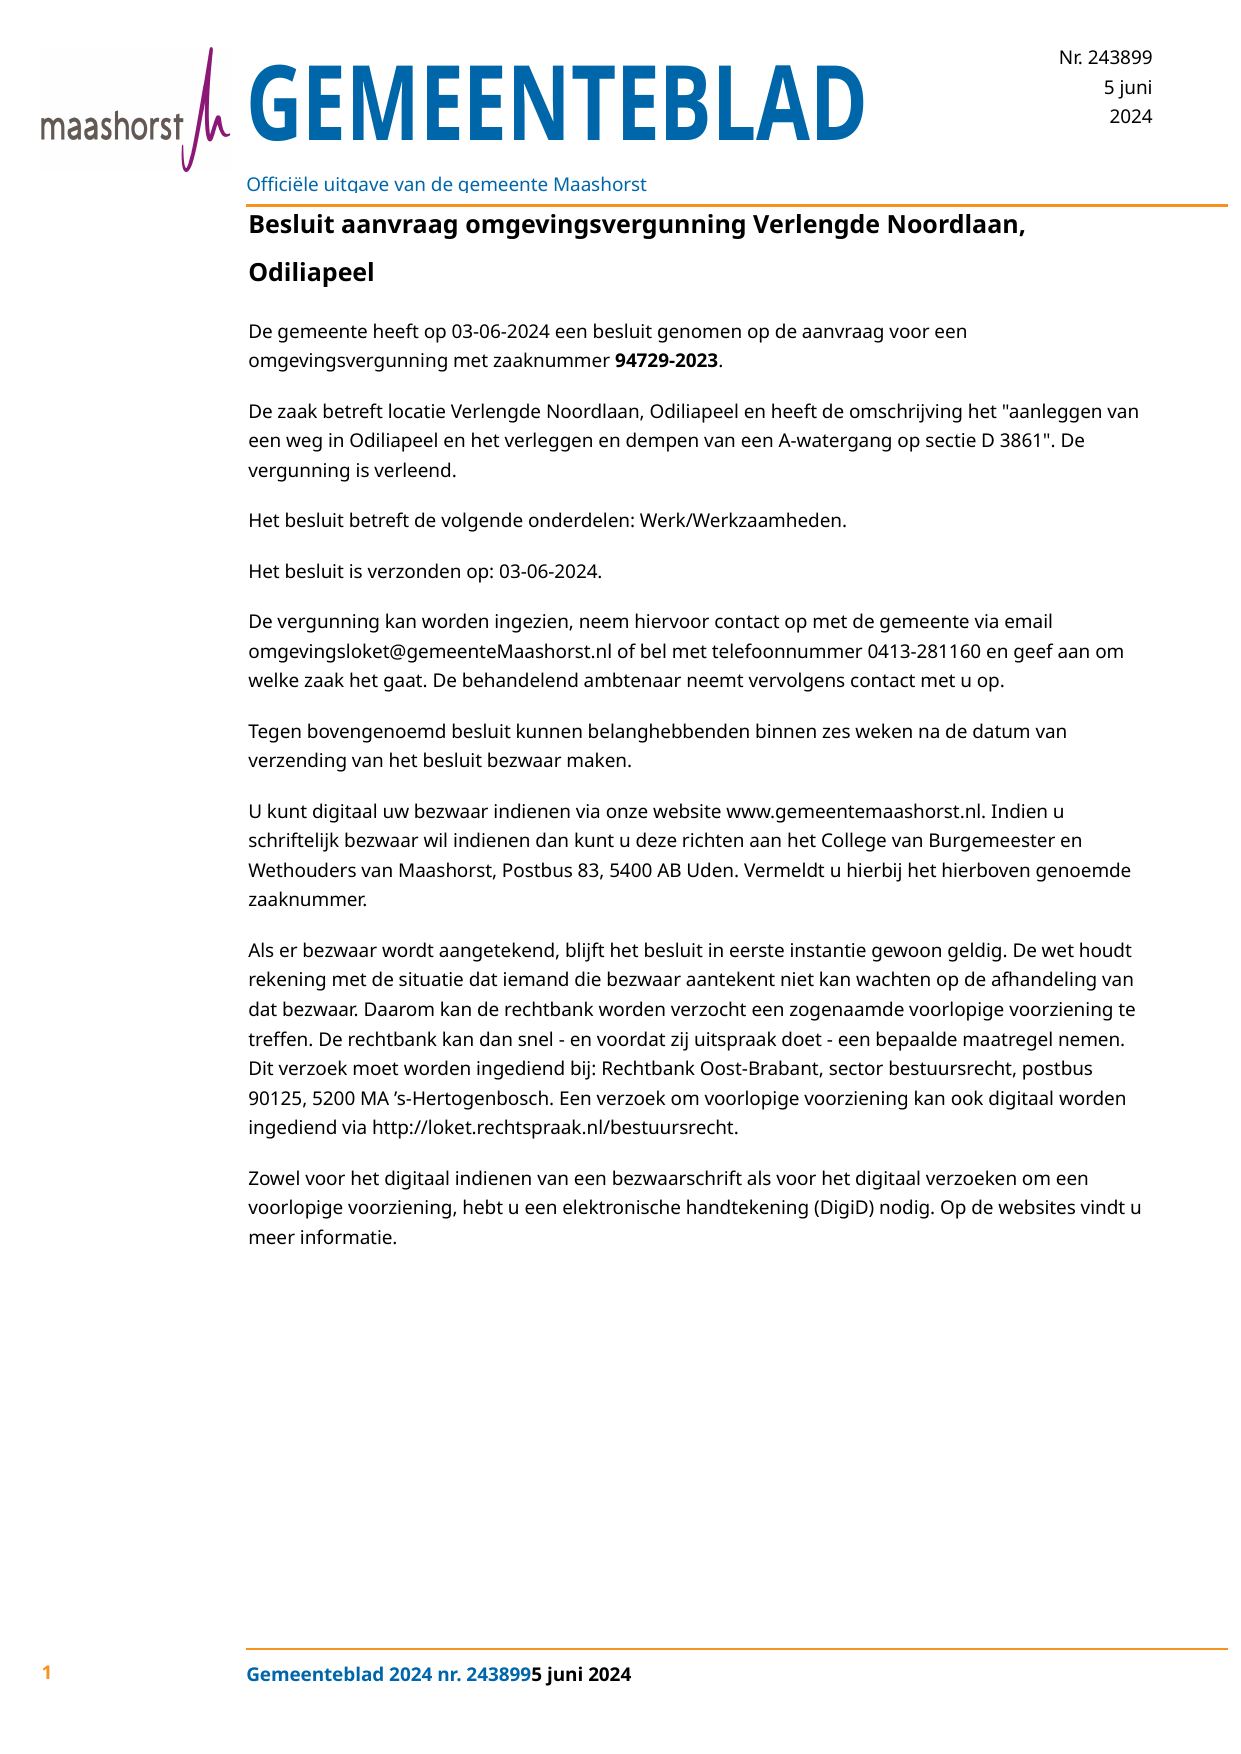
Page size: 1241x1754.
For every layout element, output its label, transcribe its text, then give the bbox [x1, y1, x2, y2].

text Het besluit betreft de volgende onderdelen: Werk/Werkzaamheden. [248, 507, 1152, 533]
text Als er bezwaar wordt aangetekend, blijft het besluit in eerste instantie gewoon geldig. De wet houdt rekening met de situatie dat iemand die bezwaar aantekent niet kan wachten op de afhandeling van dat bezwaar. Daarom kan de rechtbank worden verzocht een zogenaamde voorlopige voorziening te treffen. De rechtbank kan dan snel - en voordat zij uitspraak doet - een bepaalde maatregel nemen. Dit verzoek moet worden ingediend bij: Rechtbank Oost-Brabant, sector bestuursrecht, postbus 90125, 5200 MA ’s-Hertogenbosch. Een verzoek om voorlopige voorziening kan ook digitaal worden ingediend via http://loket.rechtspraak.nl/bestuursrecht. [248, 937, 1152, 1140]
text Tegen bovengenoemd besluit kunnen belanghebbenden binnen zes weken na de datum van verzending van het besluit bezwaar maken. [248, 718, 1152, 773]
text De zaak betreft locatie Verlengde Noordlaan, Odiliapeel en heeft de omschrijving het "aanleggen van een weg in Odiliapeel en het verleggen en dempen van een A-watergang op sectie D 3861". De vergunning is verleend. [248, 398, 1152, 483]
text Besluit aanvraag omgevingsvergunning Verlengde Noordlaan, Odiliapeel [248, 207, 1152, 288]
text U kunt digitaal uw bezwaar indienen via onze website www.gemeentemaashorst.nl. Indien u schriftelijk bezwaar wil indienen dan kunt u deze richten aan het College van Burgemeester en Wethouders van Maashorst, Postbus 83, 5400 AB Uden. Vermeldt u hierbij het hierboven genoemde zaaknummer. [248, 798, 1152, 912]
text De vergunning kan worden ingezien, neem hiervoor contact op met de gemeente via email omgevingsloket@gemeenteMaashorst.nl of bel met telefoonnummer 0413-281160 en geef aan om welke zaak het gaat. De behandelend ambtenaar neemt vervolgens contact met u op. [248, 608, 1152, 693]
text Zowel voor het digitaal indienen van een bezwaarschrift als voor het digitaal verzoeken om een voorlopige voorziening, hebt u een elektronische handtekening (DigiD) nodig. Op de websites vindt u meer informatie. [248, 1165, 1152, 1250]
text De gemeente heeft op 03-06-2024 een besluit genomen op de aanvraag voor een omgevingsvergunning met zaaknummer 94729-2023. [248, 318, 1152, 373]
text Het besluit is verzonden op: 03-06-2024. [248, 558, 1152, 584]
picture [41, 47, 231, 172]
